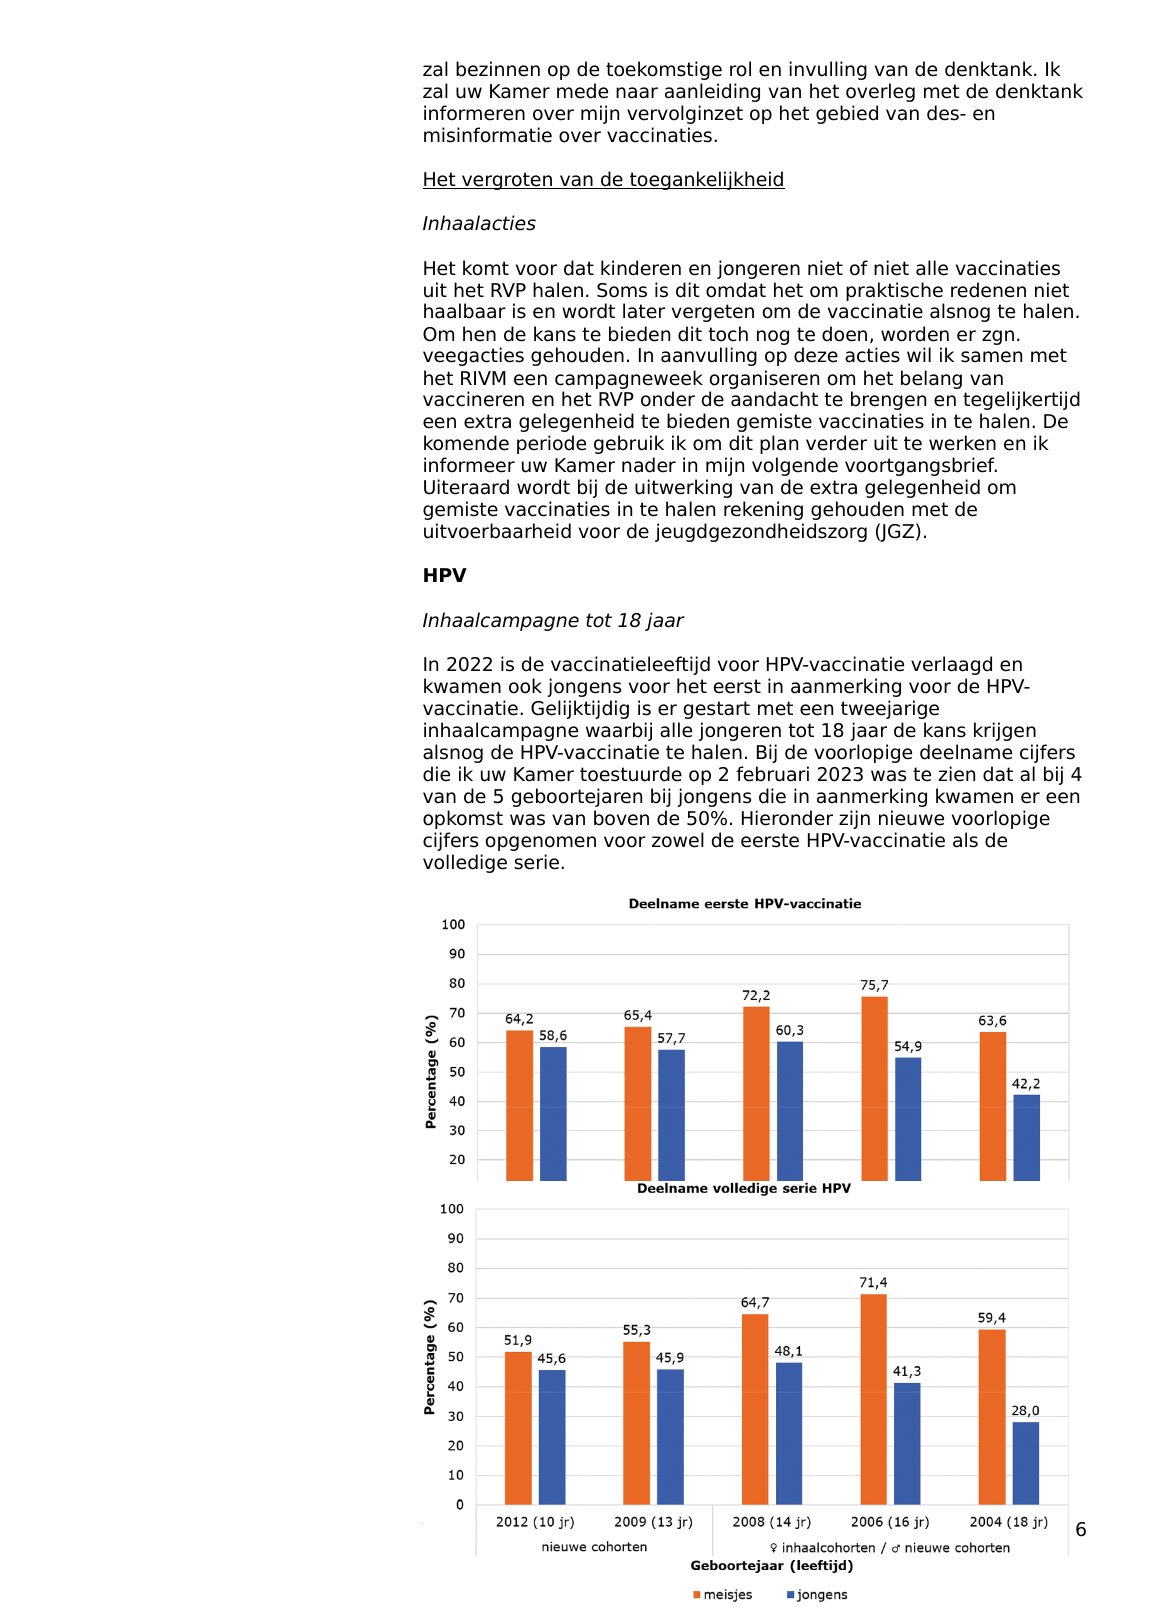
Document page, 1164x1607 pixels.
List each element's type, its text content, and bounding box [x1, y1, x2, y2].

subtitle Het vergroten van de toegankelijkheid [422, 169, 1087, 191]
text zal bezinnen op de toekomstige rol en invulling van de denktank. Ik zal uw Kamer mede naar aanleiding van het overleg met de denktank informeren over mijn vervolginzet op het gebied van des- en misinformatie over vaccinaties. [422, 59, 1087, 147]
subtitle HPV [422, 565, 1087, 587]
picture [422, 895, 1072, 1607]
subtitle Inhaalacties [422, 213, 1087, 235]
text Het komt voor dat kinderen en jongeren niet of niet alle vaccinaties uit het RVP halen. Soms is dit omdat het om praktische redenen niet haalbaar is en wordt later vergeten om de vaccinatie alsnog te halen. Om hen de kans te bieden dit toch nog te doen, worden er zgn. veegacties gehouden. In aanvulling op deze acties wil ik samen met het RIVM een campagneweek organiseren om het belang van vaccineren en het RVP onder de aandacht te brengen en tegelijkertijd een extra gelegenheid te bieden gemiste vaccinaties in te halen. De komende periode gebruik ik om dit plan verder uit te werken en ik informeer uw Kamer nader in mijn volgende voortgangsbrief. Uiteraard wordt bij de uitwerking van de extra gelegenheid om gemiste vaccinaties in te halen rekening gehouden met de uitvoerbaarheid voor de jeugdgezondheidszorg (JGZ). [422, 257, 1087, 543]
subtitle Inhaalcampagne tot 18 jaar [422, 609, 1087, 632]
text In 2022 is de vaccinatieleeftijd voor HPV-vaccinatie verlaagd en kwamen ook jongens voor het eerst in aanmerking voor de HPV-vaccinatie. Gelijktijdig is er gestart met een tweejarige inhaalcampagne waarbij alle jongeren tot 18 jaar de kans krijgen alsnog de HPV-vaccinatie te halen. Bij de voorlopige deelname cijfers die ik uw Kamer toestuurde op 2 februari 2023 was te zien dat al bij 4 van de 5 geboortejaren bij jongens die in aanmerking kwamen er een opkomst was van boven de 50%. Hieronder zijn nieuwe voorlopige cijfers opgenomen voor zowel de eerste HPV-vaccinatie als de volledige serie. [422, 654, 1087, 873]
